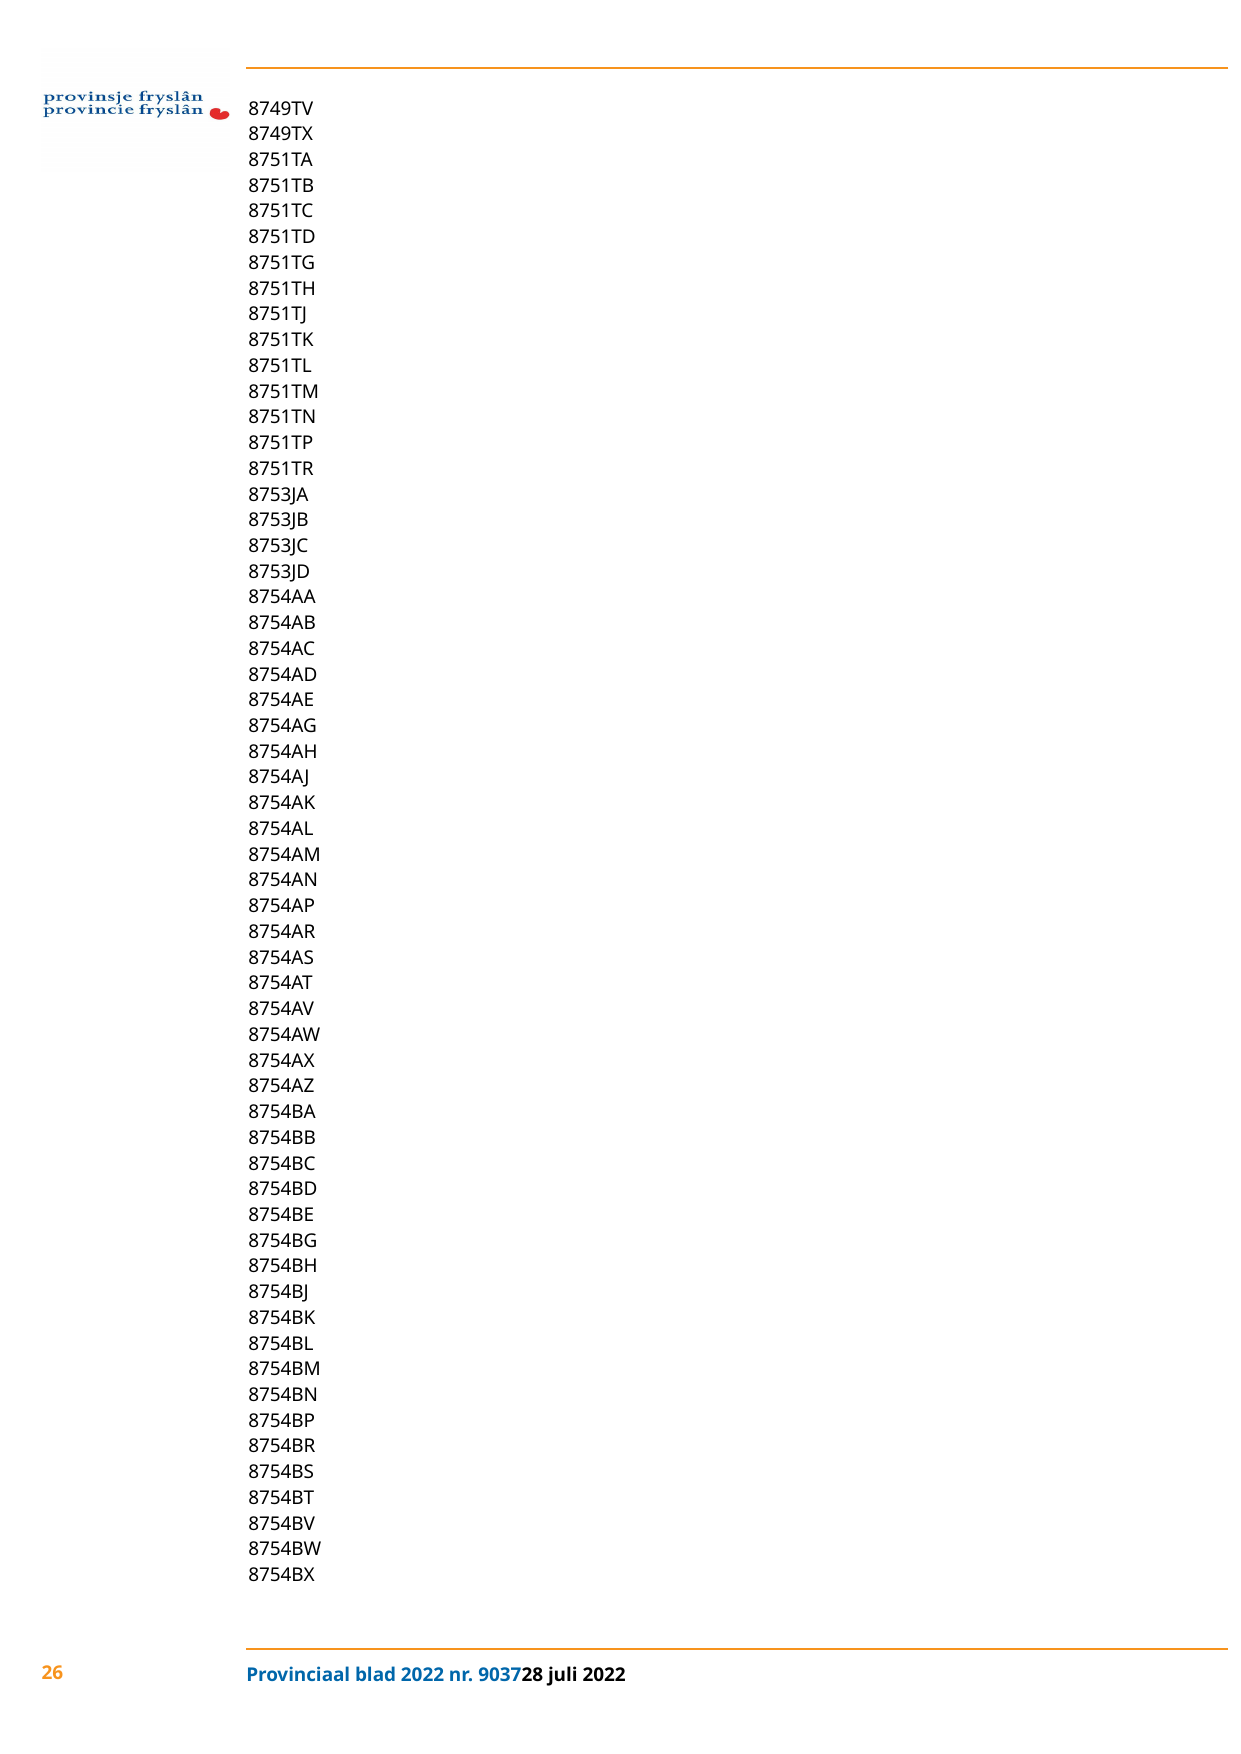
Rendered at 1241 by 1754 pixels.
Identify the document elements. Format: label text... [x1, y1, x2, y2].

table_cell 8754AT [248, 970, 1152, 995]
table_cell 8754BB [248, 1124, 1152, 1150]
table_cell 8753JB [248, 506, 1152, 532]
table_cell 8754BT [248, 1484, 1152, 1510]
table_cell 8753JC [248, 532, 1152, 558]
table_cell 8754AR [248, 918, 1152, 944]
table_cell 8754AZ [248, 1073, 1152, 1098]
table_cell 8754AM [248, 841, 1152, 867]
table_cell 8754AW [248, 1021, 1152, 1047]
table_cell 8751TD [248, 224, 1152, 249]
table_cell 8754BW [248, 1536, 1152, 1561]
table_cell 8751TP [248, 429, 1152, 455]
table_cell 8754AV [248, 995, 1152, 1021]
table_cell 8754AJ [248, 764, 1152, 789]
table_cell 8751TK [248, 326, 1152, 352]
table_cell 8754BE [248, 1201, 1152, 1227]
table_cell 8754AP [248, 893, 1152, 918]
table_cell 8754BS [248, 1459, 1152, 1484]
table_cell 8754BL [248, 1330, 1152, 1356]
table_cell 8751TR [248, 455, 1152, 481]
table_cell 8754AG [248, 712, 1152, 738]
table_cell 8754AA [248, 584, 1152, 609]
table_cell 8751TJ [248, 301, 1152, 326]
table_cell 8754AL [248, 815, 1152, 841]
table_cell 8753JA [248, 481, 1152, 506]
picture [41, 47, 231, 172]
table_cell 8751TN [248, 404, 1152, 429]
table_cell 8754BH [248, 1253, 1152, 1278]
table_cell 8754BK [248, 1304, 1152, 1330]
table_cell 8751TL [248, 352, 1152, 378]
table_cell 8754AD [248, 661, 1152, 687]
table_cell 8754AB [248, 609, 1152, 635]
table_cell 8751TM [248, 378, 1152, 403]
table_cell 8754BJ [248, 1278, 1152, 1304]
table_cell 8754BC [248, 1150, 1152, 1175]
table_cell 8754BA [248, 1098, 1152, 1124]
table_cell 8753JD [248, 558, 1152, 584]
table_cell 8749TX [248, 121, 1152, 146]
table_cell 8751TA [248, 146, 1152, 172]
table_cell 8754BM [248, 1356, 1152, 1381]
table_cell 8754BG [248, 1227, 1152, 1253]
table_cell 8751TH [248, 275, 1152, 301]
table_cell 8749TV [248, 95, 1152, 121]
table_cell 8754BN [248, 1381, 1152, 1407]
table_cell 8754AH [248, 738, 1152, 764]
table_cell 8754AX [248, 1047, 1152, 1072]
table_cell 8754AE [248, 687, 1152, 712]
table_cell 8754AK [248, 790, 1152, 815]
table_cell 8754BV [248, 1510, 1152, 1536]
table_cell 8754BD [248, 1175, 1152, 1201]
table_cell 8754BR [248, 1433, 1152, 1458]
table_cell 8751TC [248, 198, 1152, 223]
table_cell 8751TG [248, 249, 1152, 275]
table_cell 8751TB [248, 172, 1152, 198]
table_cell 8754BP [248, 1407, 1152, 1433]
table_cell 8754AS [248, 944, 1152, 969]
table_cell 8754AN [248, 867, 1152, 892]
table_cell 8754BX [248, 1561, 1152, 1587]
table_cell 8754AC [248, 635, 1152, 661]
